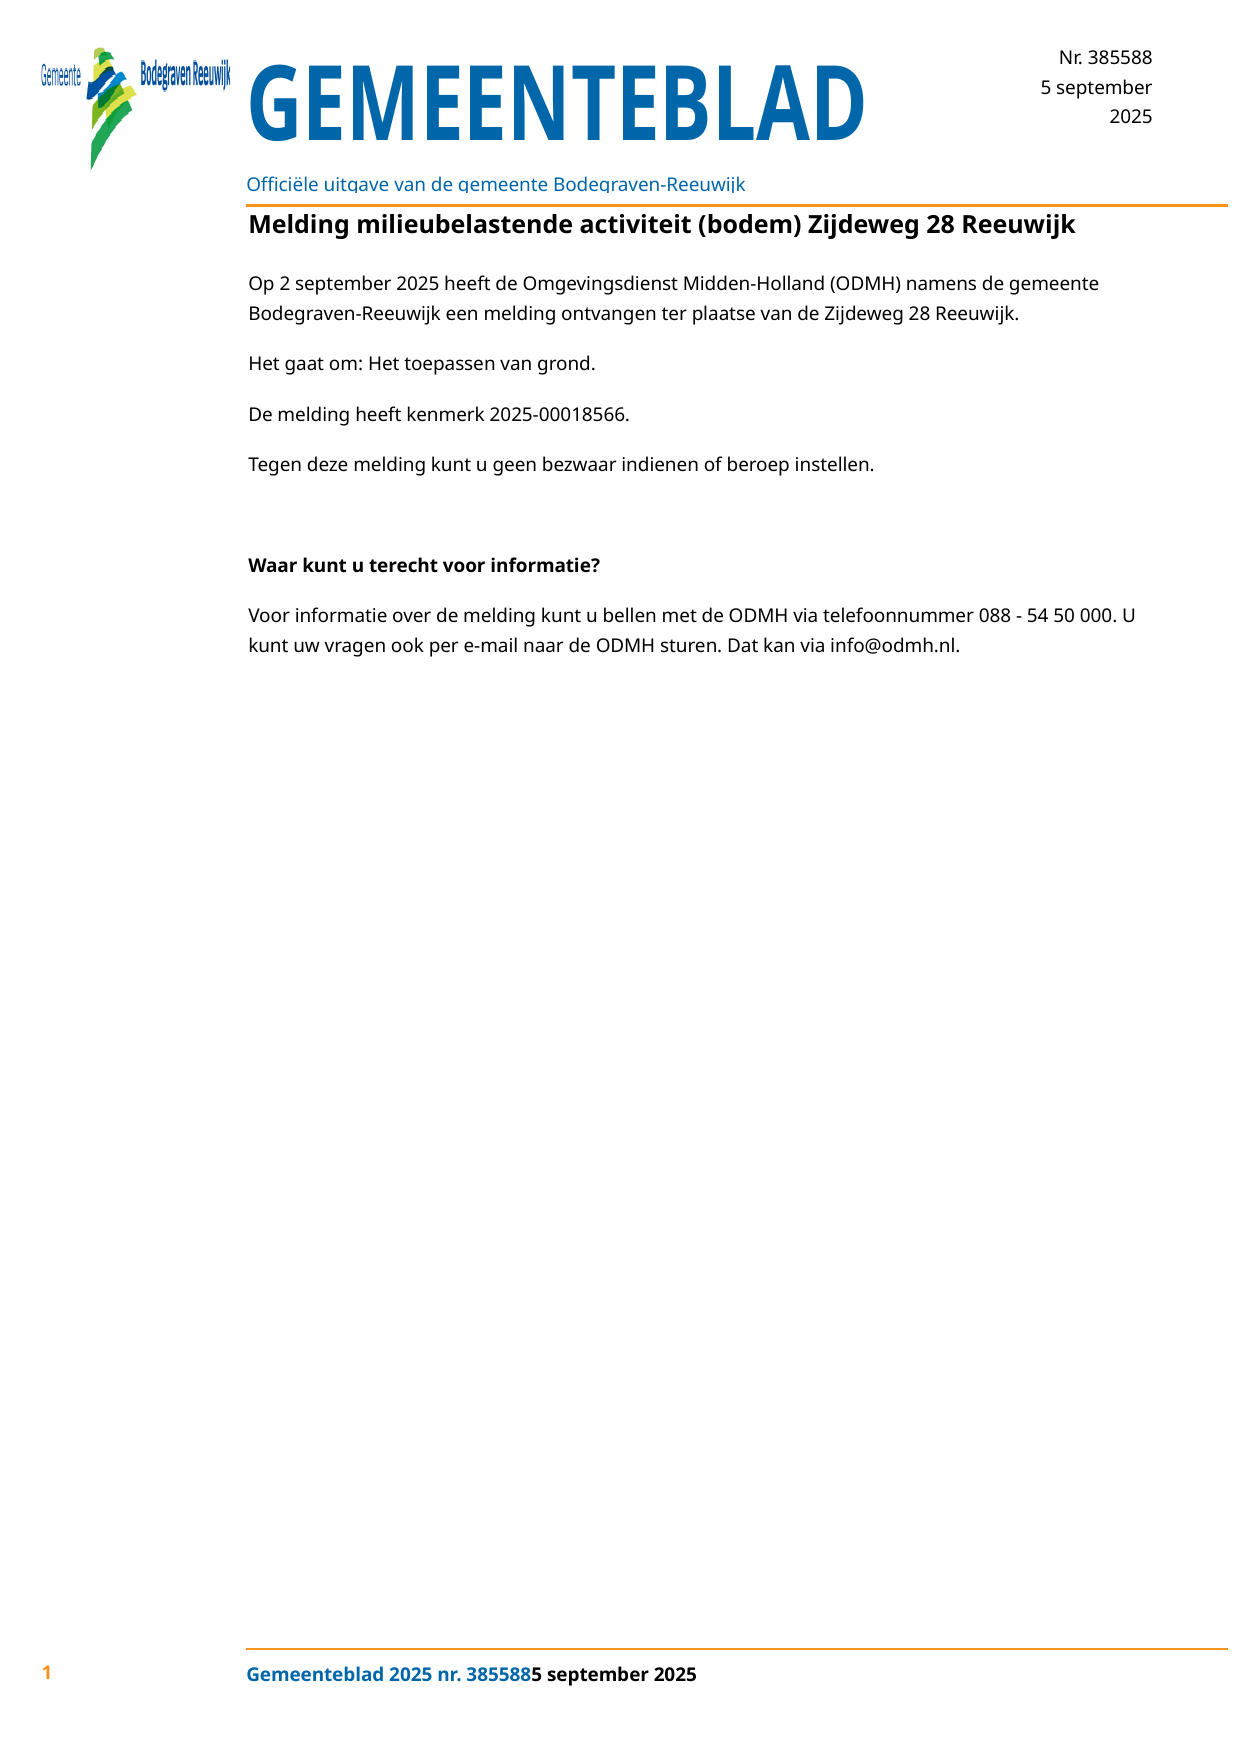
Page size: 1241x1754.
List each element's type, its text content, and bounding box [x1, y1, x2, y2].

text Voor informatie over de melding kunt u bellen met de ODMH via telefoonnummer 088 - 54 50 000. U kunt uw vragen ook per e-mail naar de ODMH sturen. Dat kan via info@odmh.nl. [248, 602, 1152, 658]
text De melding heeft kenmerk 2025-00018566. [248, 401, 1152, 426]
text Waar kunt u terecht voor informatie? [248, 552, 1152, 578]
picture [41, 47, 231, 172]
text Tegen deze melding kunt u geen bezwaar indienen of beroep instellen. [248, 451, 1152, 477]
text Melding milieubelastende activiteit (bodem) Zijdeweg 28 Reeuwijk [248, 207, 1152, 241]
text Op 2 september 2025 heeft de Omgevingsdienst Midden-Holland (ODMH) namens de gemeente Bodegraven-Reeuwijk een melding ontvangen ter plaatse van de Zijdeweg 28 Reeuwijk. [248, 270, 1152, 326]
text Het gaat om: Het toepassen van grond. [248, 350, 1152, 376]
